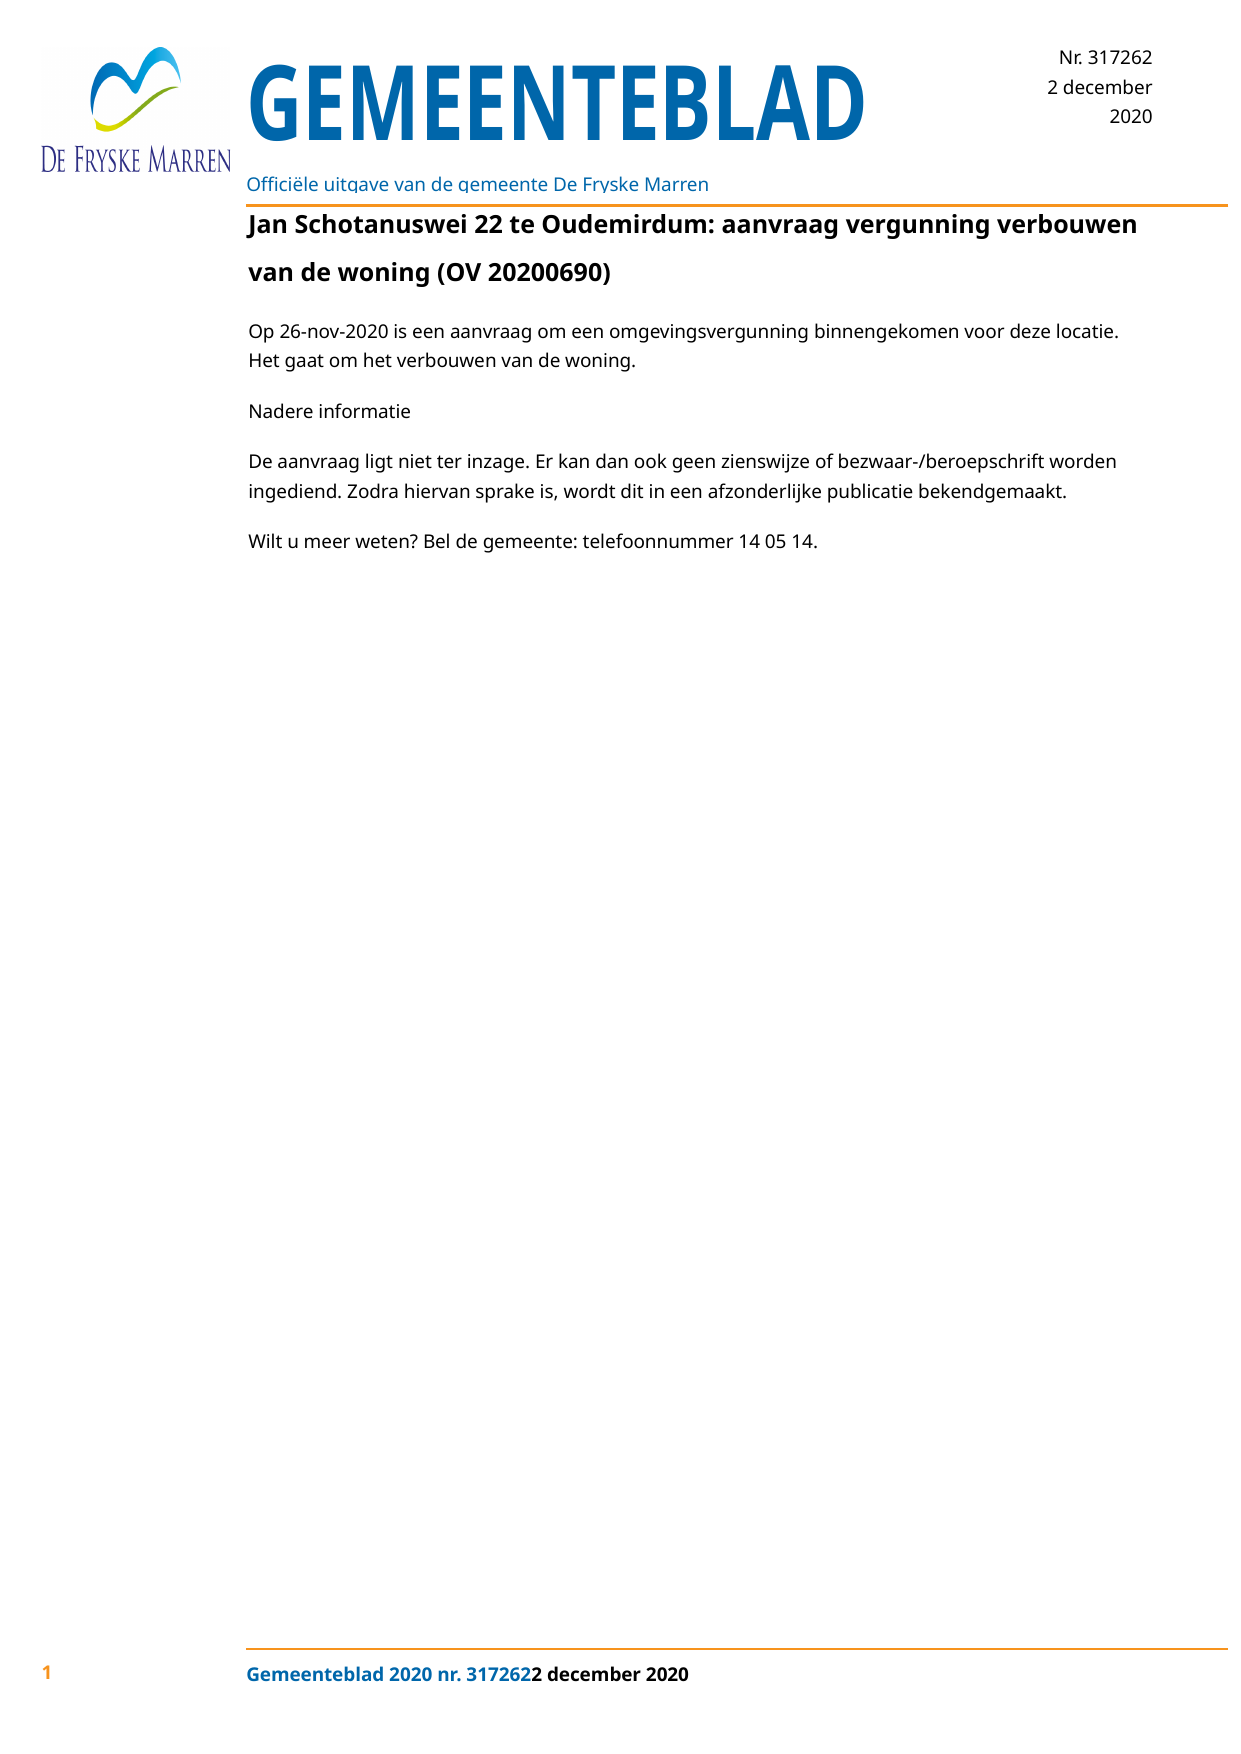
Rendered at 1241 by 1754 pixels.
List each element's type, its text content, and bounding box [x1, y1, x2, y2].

picture [41, 47, 231, 172]
text Nadere informatie [248, 398, 1152, 424]
text Wilt u meer weten? Bel de gemeente: telefoonnummer 14 05 14. [248, 528, 1152, 554]
text De aanvraag ligt niet ter inzage. Er kan dan ook geen zienswijze of bezwaar-/beroepschrift worden ingediend. Zodra hiervan sprake is, wordt dit in een afzonderlijke publicatie bekendgemaakt. [248, 448, 1152, 504]
text Jan Schotanuswei 22 te Oudemirdum: aanvraag vergunning verbouwen van de woning (OV 20200690) [248, 207, 1152, 288]
text Op 26-nov-2020 is een aanvraag om een omgevingsvergunning binnengekomen voor deze locatie. Het gaat om het verbouwen van de woning. [248, 318, 1152, 373]
